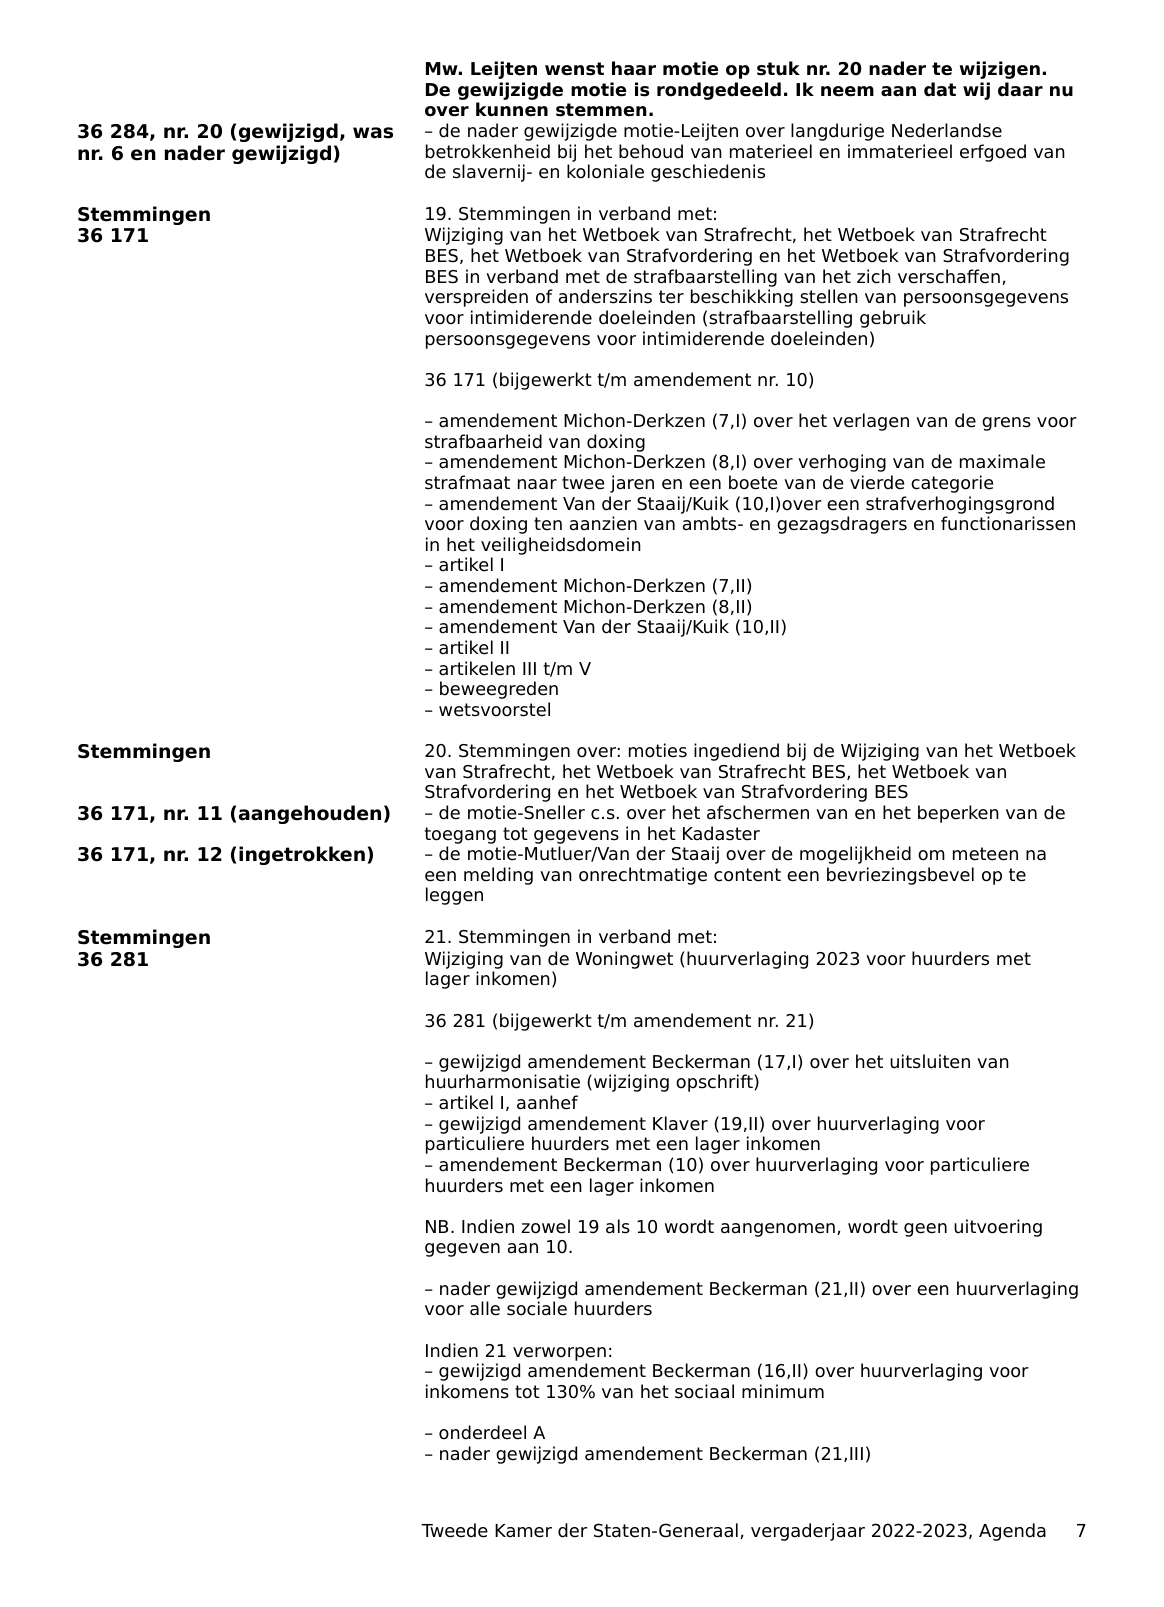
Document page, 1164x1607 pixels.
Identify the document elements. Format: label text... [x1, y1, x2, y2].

table_cell [401, 59, 418, 121]
table_cell Stemmingen [77, 741, 401, 803]
table_cell [77, 720, 401, 741]
table_cell [401, 1217, 418, 1258]
table_cell [77, 1031, 401, 1052]
table_cell Stemmingen [77, 927, 401, 949]
table_cell [418, 906, 1087, 927]
table_cell [77, 659, 401, 679]
table_cell [401, 1114, 418, 1155]
table_cell [77, 349, 401, 370]
table_cell [77, 452, 401, 493]
table_cell [401, 906, 418, 927]
table_cell [401, 1279, 418, 1320]
table_cell – artikel I [418, 555, 1087, 576]
table_cell [77, 183, 401, 203]
table_cell [77, 1341, 401, 1361]
table_cell – gewijzigd amendement Klaver (19,II) over huurverlaging voor particuliere huurders met een lager inkomen [418, 1114, 1087, 1155]
table_cell [401, 225, 418, 349]
table_cell [401, 597, 418, 617]
table_cell 20. Stemmingen over: moties ingediend bij de Wijziging van het Wetboek van Strafrecht, het Wetboek van Strafrecht BES, het Wetboek van Strafvordering en het Wetboek van Strafvordering BES [418, 741, 1087, 803]
table_cell [401, 1155, 418, 1196]
table_cell [401, 390, 418, 411]
table_cell [418, 1403, 1087, 1423]
table_cell 19. Stemmingen in verband met: [418, 204, 1087, 225]
table_cell – nader gewijzigd amendement Beckerman (21,II) over een huurverlaging voor alle sociale huurders [418, 1279, 1087, 1320]
table_cell [401, 1093, 418, 1114]
table_cell [77, 1423, 401, 1444]
table_cell [401, 679, 418, 700]
table_cell [401, 411, 418, 452]
table_cell [401, 927, 418, 949]
table_cell [77, 990, 401, 1011]
table_cell [77, 411, 401, 452]
table_cell – amendement Beckerman (10) over huurverlaging voor particuliere huurders met een lager inkomen [418, 1155, 1087, 1196]
table_cell [401, 370, 418, 390]
table_cell [401, 720, 418, 741]
table_cell [418, 1320, 1087, 1341]
table_cell [77, 1361, 401, 1402]
table_cell [77, 1403, 401, 1423]
table_cell – amendement Michon-Derkzen (7,II) [418, 576, 1087, 597]
table_cell [401, 990, 418, 1011]
table_cell [401, 183, 418, 203]
table_cell [401, 1403, 418, 1423]
table_cell [77, 638, 401, 658]
table_cell [401, 700, 418, 720]
table_cell [77, 906, 401, 927]
table_cell [401, 1444, 418, 1464]
table_cell 36 171 [77, 225, 401, 349]
table_cell [401, 204, 418, 225]
table_cell [401, 452, 418, 493]
table_cell – amendement Michon-Derkzen (8,I) over verhoging van de maximale strafmaat naar twee jaren en een boete van de vierde categorie [418, 452, 1087, 493]
table_cell – wetsvoorstel [418, 700, 1087, 720]
table_cell [401, 638, 418, 658]
table_cell [418, 390, 1087, 411]
table_cell [418, 183, 1087, 203]
table_cell 36 284, nr. 20 (gewijzigd, was nr. 6 en nader gewijzigd) [77, 121, 401, 183]
table_cell [77, 1444, 401, 1464]
table_cell [401, 555, 418, 576]
table_cell – amendement Van der Staaij/Kuik (10,I)over een strafverhogingsgrond voor doxing ten aanzien van ambts- en gezagsdragers en functionarissen in het veiligheidsdomein [418, 494, 1087, 555]
table_cell – gewijzigd amendement Beckerman (17,I) over het uitsluiten van huurharmonisatie (wijziging opschrift) [418, 1052, 1087, 1093]
table_cell [77, 1114, 401, 1155]
table_cell – amendement Michon-Derkzen (8,II) [418, 597, 1087, 617]
table_cell 36 171, nr. 12 (ingetrokken) [77, 844, 401, 906]
table_cell [401, 576, 418, 597]
table_cell [77, 1320, 401, 1341]
table_cell – artikel I, aanhef [418, 1093, 1087, 1114]
table_cell – beweegreden [418, 679, 1087, 700]
table_cell [401, 844, 418, 906]
table_cell – artikel II [418, 638, 1087, 658]
table_cell [401, 349, 418, 370]
table_cell – de motie-Mutluer/Van der Staaij over de mogelijkheid om meteen na een melding van onrechtmatige content een bevriezingsbevel op te leggen [418, 844, 1087, 906]
table_cell – artikelen III t/m V [418, 659, 1087, 679]
table_cell [401, 1341, 418, 1361]
table_cell [77, 679, 401, 700]
table_cell [418, 1196, 1087, 1217]
table_cell [401, 949, 418, 990]
table_cell [418, 990, 1087, 1011]
table_cell 36 281 (bijgewerkt t/m amendement nr. 21) [418, 1011, 1087, 1031]
table_cell [77, 1093, 401, 1114]
table_cell – amendement Michon-Derkzen (7,I) over het verlagen van de grens voor strafbaarheid van doxing [418, 411, 1087, 452]
table_cell [401, 1031, 418, 1052]
table_cell 36 171 (bijgewerkt t/m amendement nr. 10) [418, 370, 1087, 390]
table_cell [401, 1258, 418, 1279]
table_cell [77, 617, 401, 638]
table_cell [77, 370, 401, 390]
table_cell – onderdeel A [418, 1423, 1087, 1444]
table_cell [77, 494, 401, 555]
table_cell – de motie-Sneller c.s. over het afschermen van en het beperken van de toegang tot gegevens in het Kadaster [418, 803, 1087, 844]
table_cell – gewijzigd amendement Beckerman (16,II) over huurverlaging voor inkomens tot 130% van het sociaal minimum [418, 1361, 1087, 1402]
table_cell [418, 1031, 1087, 1052]
table_cell 36 281 [77, 949, 401, 990]
table_cell 21. Stemmingen in verband met: [418, 927, 1087, 949]
table_cell NB. Indien zowel 19 als 10 wordt aangenomen, wordt geen uitvoering gegeven aan 10. [418, 1217, 1087, 1258]
table_cell [418, 349, 1087, 370]
table_cell [77, 59, 401, 121]
table_cell – nader gewijzigd amendement Beckerman (21,III) [418, 1444, 1087, 1464]
table_cell [77, 390, 401, 411]
table_cell [401, 1052, 418, 1093]
table_cell [401, 1423, 418, 1444]
table_cell [401, 803, 418, 844]
table_cell [77, 1279, 401, 1320]
table_cell [401, 1196, 418, 1217]
table_cell Stemmingen [77, 204, 401, 225]
table_cell [77, 1258, 401, 1279]
table_cell [77, 1052, 401, 1093]
table_cell Wijziging van de Woningwet (huurverlaging 2023 voor huurders met lager inkomen) [418, 949, 1087, 990]
table_cell [418, 1258, 1087, 1279]
table_cell [401, 121, 418, 183]
table_cell [77, 576, 401, 597]
table_cell [401, 659, 418, 679]
table_cell [401, 1320, 418, 1341]
table_cell [77, 555, 401, 576]
table_cell [77, 597, 401, 617]
table_cell Wijziging van het Wetboek van Strafrecht, het Wetboek van Strafrecht BES, het Wetboek van Strafvordering en het Wetboek van Strafvordering BES in verband met de strafbaarstelling van het zich verschaffen, verspreiden of anderszins ter beschikking stellen van persoonsgegevens voor intimiderende doeleinden (strafbaarstelling gebruik persoonsgegevens voor intimiderende doeleinden) [418, 225, 1087, 349]
table_cell [77, 700, 401, 720]
table_cell – de nader gewijzigde motie-Leijten over langdurige Nederlandse betrokkenheid bij het behoud van materieel en immaterieel erfgoed van de slavernij- en koloniale geschiedenis [418, 121, 1087, 183]
table_cell [401, 617, 418, 638]
table_cell [418, 720, 1087, 741]
table_cell 36 171, nr. 11 (aangehouden) [77, 803, 401, 844]
table_cell [401, 741, 418, 803]
table_cell Indien 21 verworpen: [418, 1341, 1087, 1361]
table_cell [401, 494, 418, 555]
table_cell [77, 1217, 401, 1258]
table_cell – amendement Van der Staaij/Kuik (10,II) [418, 617, 1087, 638]
table_cell [77, 1011, 401, 1031]
table_cell [77, 1196, 401, 1217]
table_cell [401, 1011, 418, 1031]
table_cell Mw. Leijten wenst haar motie op stuk nr. 20 nader te wijzigen. De gewijzigde motie is rondgedeeld. Ik neem aan dat wij daar nu over kunnen stemmen. [418, 59, 1087, 121]
table_cell [401, 1361, 418, 1402]
table_cell [77, 1155, 401, 1196]
